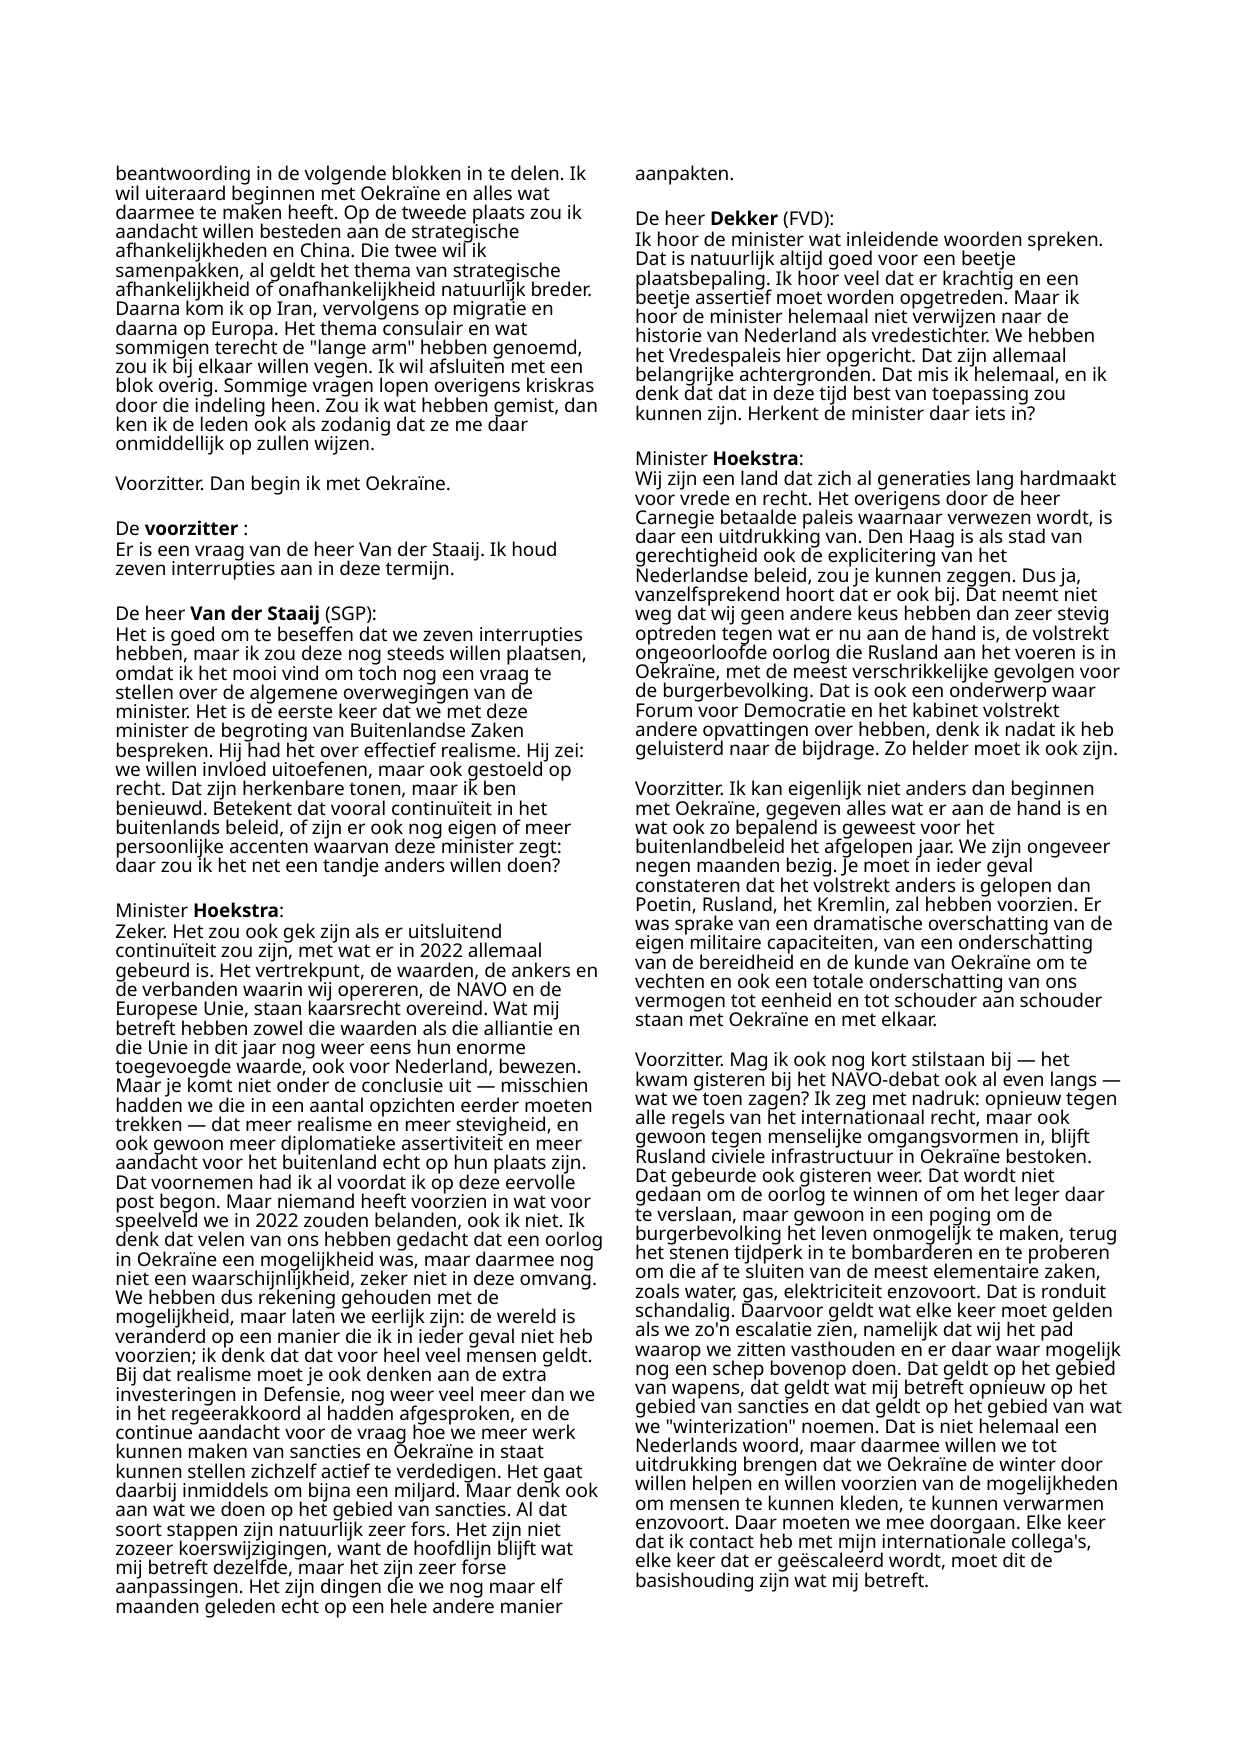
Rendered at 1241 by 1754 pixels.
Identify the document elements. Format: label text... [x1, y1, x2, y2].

text De heer Van der Staaij (SGP): [115, 600, 605, 626]
text De heer Dekker (FVD): [635, 205, 1125, 231]
text Voorzitter. Mag ik ook nog kort stilstaan bij — het kwam gisteren bij het NAVO-debat ook al even langs — wat we toen zagen? Ik zeg met nadruk: opnieuw tegen alle regels van het internationaal recht, maar ook gewoon tegen menselijke omgangsvormen in, blijft Rusland civiele infrastructuur in Oekraïne bestoken. Dat gebeurde ook gisteren weer. Dat wordt niet gedaan om de oorlog te winnen of om het leger daar te verslaan, maar gewoon in een poging om de burgerbevolking het leven onmogelijk te maken, terug het stenen tijdperk in te bombarderen en te proberen om die af te sluiten van de meest elementaire zaken, zoals water, gas, elektriciteit enzovoort. Dat is ronduit schandalig. Daarvoor geldt wat elke keer moet gelden als we zo'n escalatie zien, namelijk dat wij het pad waarop we zitten vasthouden en er daar waar mogelijk nog een schep bovenop doen. Dat geldt op het gebied van wapens, dat geldt wat mij betreft opnieuw op het gebied van sancties en dat geldt op het gebied van wat we "winterization" noemen. Dat is niet helemaal een Nederlands woord, maar daarmee willen we tot uitdrukking brengen dat we Oekraïne de winter door willen helpen en willen voorzien van de mogelijkheden om mensen te kunnen kleden, te kunnen verwarmen enzovoort. Daar moeten we mee doorgaan. Elke keer dat ik contact heb met mijn internationale collega's, elke keer dat er geëscaleerd wordt, moet dit de basishouding zijn wat mij betreft. [635, 1051, 1125, 1591]
text Ik hoor de minister wat inleidende woorden spreken. Dat is natuurlijk altijd goed voor een beetje plaatsbepaling. Ik hoor veel dat er krachtig en een beetje assertief moet worden opgetreden. Maar ik hoor de minister helemaal niet verwijzen naar de historie van Nederland als vredestichter. We hebben het Vredespaleis hier opgericht. Dat zijn allemaal belangrijke achtergronden. Dat mis ik helemaal, en ik denk dat dat in deze tijd best van toepassing zou kunnen zijn. Herkent de minister daar iets in? [635, 231, 1125, 424]
text De voorzitter : [115, 515, 605, 541]
text Voorzitter. Dan begin ik met Oekraïne. [115, 475, 605, 494]
text Minister Hoekstra: [115, 897, 605, 923]
text Het is goed om te beseffen dat we zeven interrupties hebben, maar ik zou deze nog steeds willen plaatsen, omdat ik het mooi vind om toch nog een vraag te stellen over de algemene overwegingen van de minister. Het is de eerste keer dat we met deze minister de begroting van Buitenlandse Zaken bespreken. Hij had het over effectief realisme. Hij zei: we willen invloed uitoefenen, maar ook gestoeld op recht. Dat zijn herkenbare tonen, maar ik ben benieuwd. Betekent dat vooral continuïteit in het buitenlands beleid, of zijn er ook nog eigen of meer persoonlijke accenten waarvan deze minister zegt: daar zou ik het net een tandje anders willen doen? [115, 626, 605, 877]
text Zeker. Het zou ook gek zijn als er uitsluitend continuïteit zou zijn, met wat er in 2022 allemaal gebeurd is. Het vertrekpunt, de waarden, de ankers en de verbanden waarin wij opereren, de NAVO en de Europese Unie, staan kaarsrecht overeind. Wat mij betreft hebben zowel die waarden als die alliantie en die Unie in dit jaar nog weer eens hun enorme toegevoegde waarde, ook voor Nederland, bewezen. Maar je komt niet onder de conclusie uit — misschien hadden we die in een aantal opzichten eerder moeten trekken — dat meer realisme en meer stevigheid, en ook gewoon meer diplomatieke assertiviteit en meer aandacht voor het buitenland echt op hun plaats zijn. Dat voornemen had ik al voordat ik op deze eervolle post begon. Maar niemand heeft voorzien in wat voor speelveld we in 2022 zouden belanden, ook ik niet. Ik denk dat velen van ons hebben gedacht dat een oorlog in Oekraïne een mogelijkheid was, maar daarmee nog niet een waarschijnlijkheid, zeker niet in deze omvang. We hebben dus rekening gehouden met de mogelijkheid, maar laten we eerlijk zijn: de wereld is veranderd op een manier die ik in ieder geval niet heb voorzien; ik denk dat dat voor heel veel mensen geldt. Bij dat realisme moet je ook denken aan de extra investeringen in Defensie, nog weer veel meer dan we in het regeerakkoord al hadden afgesproken, en de continue aandacht voor de vraag hoe we meer werk kunnen maken van sancties en Oekraïne in staat kunnen stellen zichzelf actief te verdedigen. Het gaat daarbij inmiddels om bijna een miljard. Maar denk ook aan wat we doen op het gebied van sancties. Al dat soort stappen zijn natuurlijk zeer fors. Het zijn niet zozeer koerswijzigingen, want de hoofdlijn blijft wat mij betreft dezelfde, maar het zijn zeer forse aanpassingen. Het zijn dingen die we nog maar elf maanden geleden echt op een hele andere manier [115, 923, 605, 1617]
text aanpakten. [635, 165, 1125, 184]
text beantwoording in de volgende blokken in te delen. Ik wil uiteraard beginnen met Oekraïne en alles wat daarmee te maken heeft. Op de tweede plaats zou ik aandacht willen besteden aan de strategische afhankelijkheden en China. Die twee wil ik samenpakken, al geldt het thema van strategische afhankelijkheid of onafhankelijkheid natuurlijk breder. Daarna kom ik op Iran, vervolgens op migratie en daarna op Europa. Het thema consulair en wat sommigen terecht de "lange arm" hebben genoemd, zou ik bij elkaar willen vegen. Ik wil afsluiten met een blok overig. Sommige vragen lopen overigens kriskras door die indeling heen. Zou ik wat hebben gemist, dan ken ik de leden ook als zodanig dat ze me daar onmiddellijk op zullen wijzen. [115, 165, 605, 454]
text Voorzitter. Ik kan eigenlijk niet anders dan beginnen met Oekraïne, gegeven alles wat er aan de hand is en wat ook zo bepalend is geweest voor het buitenlandbeleid het afgelopen jaar. We zijn ongeveer negen maanden bezig. Je moet in ieder geval constateren dat het volstrekt anders is gelopen dan Poetin, Rusland, het Kremlin, zal hebben voorzien. Er was sprake van een dramatische overschatting van de eigen militaire capaciteiten, van een onderschatting van de bereidheid en de kunde van Oekraïne om te vechten en ook een totale onderschatting van ons vermogen tot eenheid en tot schouder aan schouder staan met Oekraïne en met elkaar. [635, 780, 1125, 1031]
text Er is een vraag van de heer Van der Staaij. Ik houd zeven interrupties aan in deze termijn. [115, 541, 605, 579]
text Minister Hoekstra: [635, 445, 1125, 470]
text Wij zijn een land dat zich al generaties lang hardmaakt voor vrede en recht. Het overigens door de heer Carnegie betaalde paleis waarnaar verwezen wordt, is daar een uitdrukking van. Den Haag is als stad van gerechtigheid ook de explicitering van het Nederlandse beleid, zou je kunnen zeggen. Dus ja, vanzelfsprekend hoort dat er ook bij. Dat neemt niet weg dat wij geen andere keus hebben dan zeer stevig optreden tegen wat er nu aan de hand is, de volstrekt ongeoorloofde oorlog die Rusland aan het voeren is in Oekraïne, met de meest verschrikkelijke gevolgen voor de burgerbevolking. Dat is ook een onderwerp waar Forum voor Democratie en het kabinet volstrekt andere opvattingen over hebben, denk ik nadat ik heb geluisterd naar de bijdrage. Zo helder moet ik ook zijn. [635, 470, 1125, 759]
